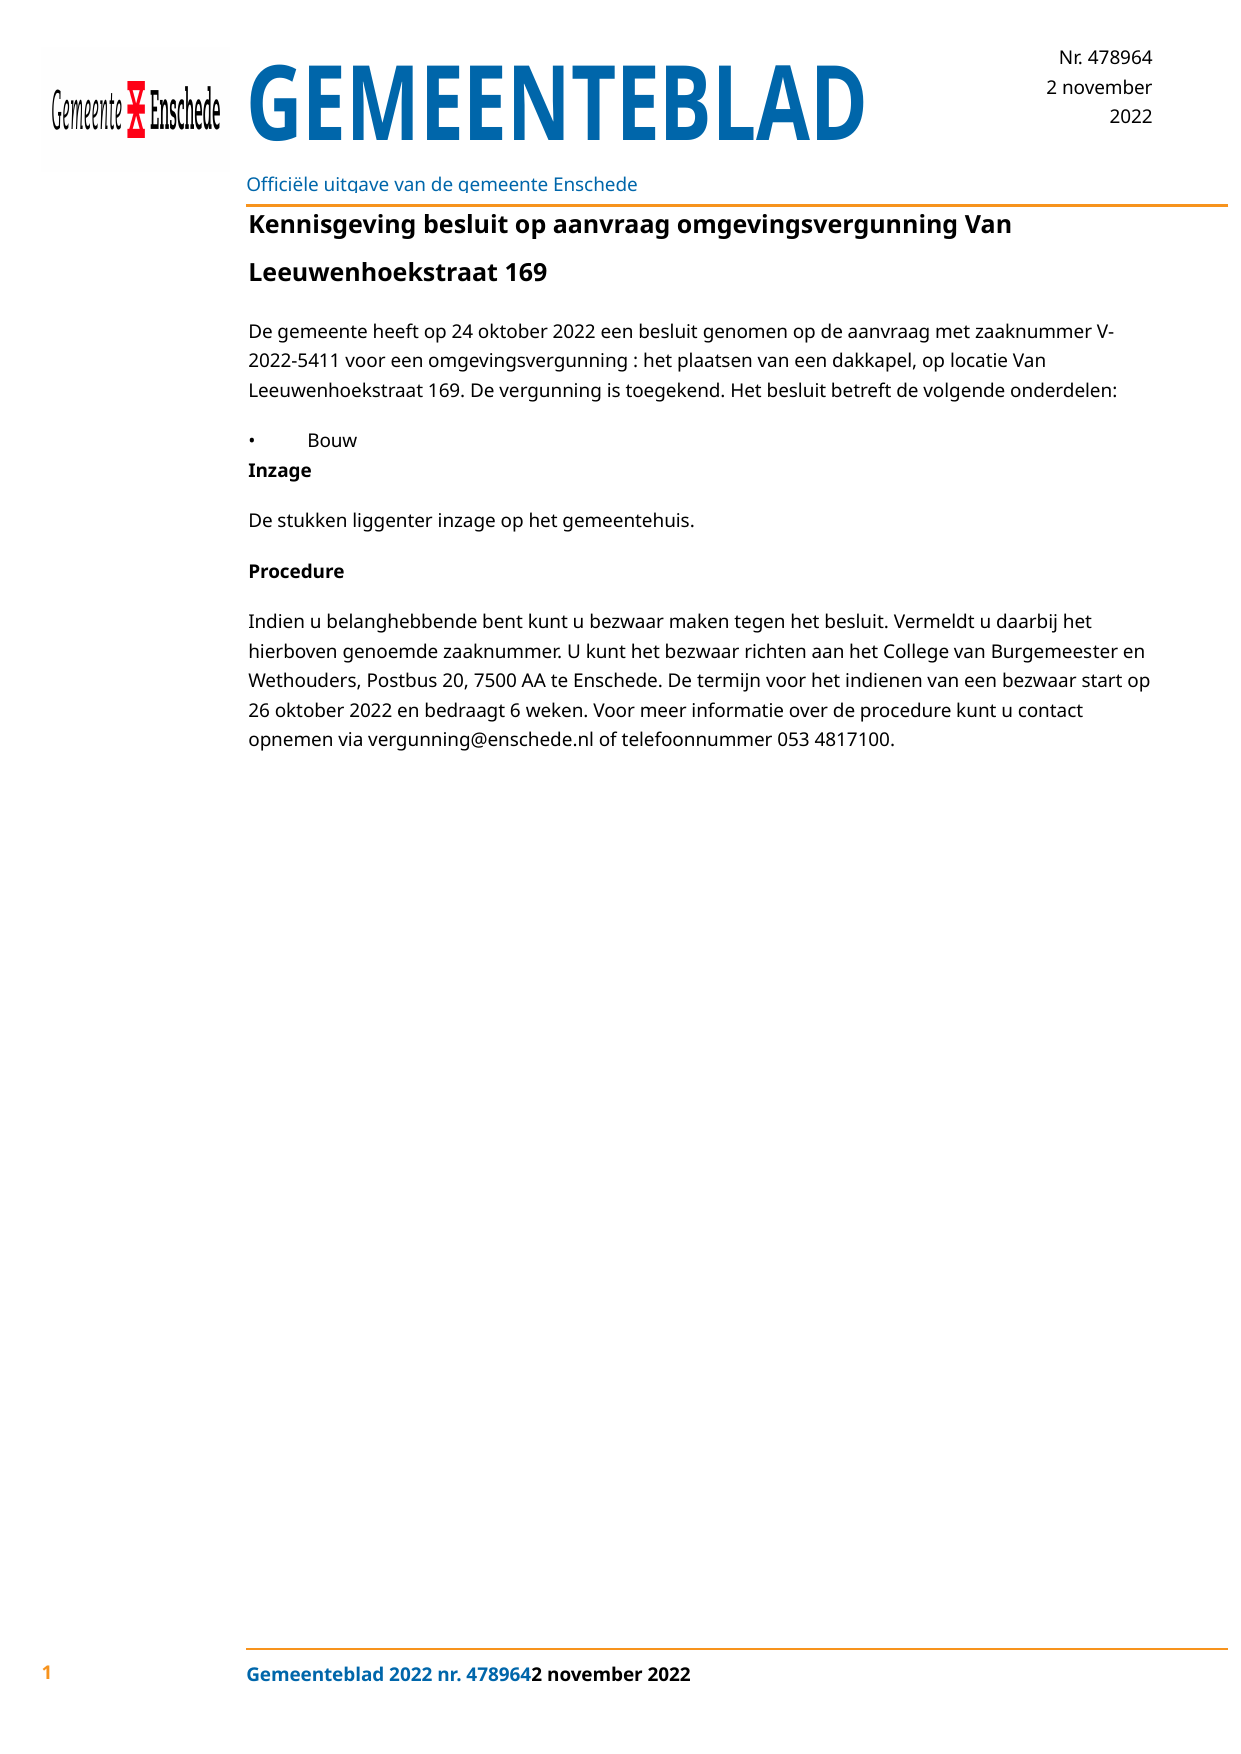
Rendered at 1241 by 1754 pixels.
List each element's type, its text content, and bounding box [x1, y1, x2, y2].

text Indien u belanghebbende bent kunt u bezwaar maken tegen het besluit. Vermeldt u daarbij het hierboven genoemde zaaknummer. U kunt het bezwaar richten aan het College van Burgemees­ter en Wethouders, Postbus 20, 7500 AA te Enschede. De termijn voor het indienen van een bezwaar start op 26 oktober 2022 en bedraagt 6 weken. Voor meer informatie over de procedure kunt u contact opnemen via vergunning@enschede.nl of telefoonnummer 053 4817100. [248, 608, 1152, 752]
list Bouw [248, 427, 1152, 453]
picture [41, 47, 231, 172]
text Procedure [248, 558, 1152, 584]
text Kennisgeving besluit op aanvraag omgevingsvergunning Van Leeuwenhoekstraat 169 [248, 207, 1152, 288]
text Inzage [248, 457, 1152, 483]
text De gemeente heeft op 24 oktober 2022 een besluit genomen op de aanvraag met zaaknummer V-2022-5411 voor een omgevingsvergunning : het plaatsen van een dakkapel, op locatie Van Leeuwenhoekstraat 169. De vergunning is toegekend. Het besluit betreft de volgende onderdelen: [248, 318, 1152, 403]
text De stukken liggenter inzage op het gemeentehuis. [248, 507, 1152, 533]
